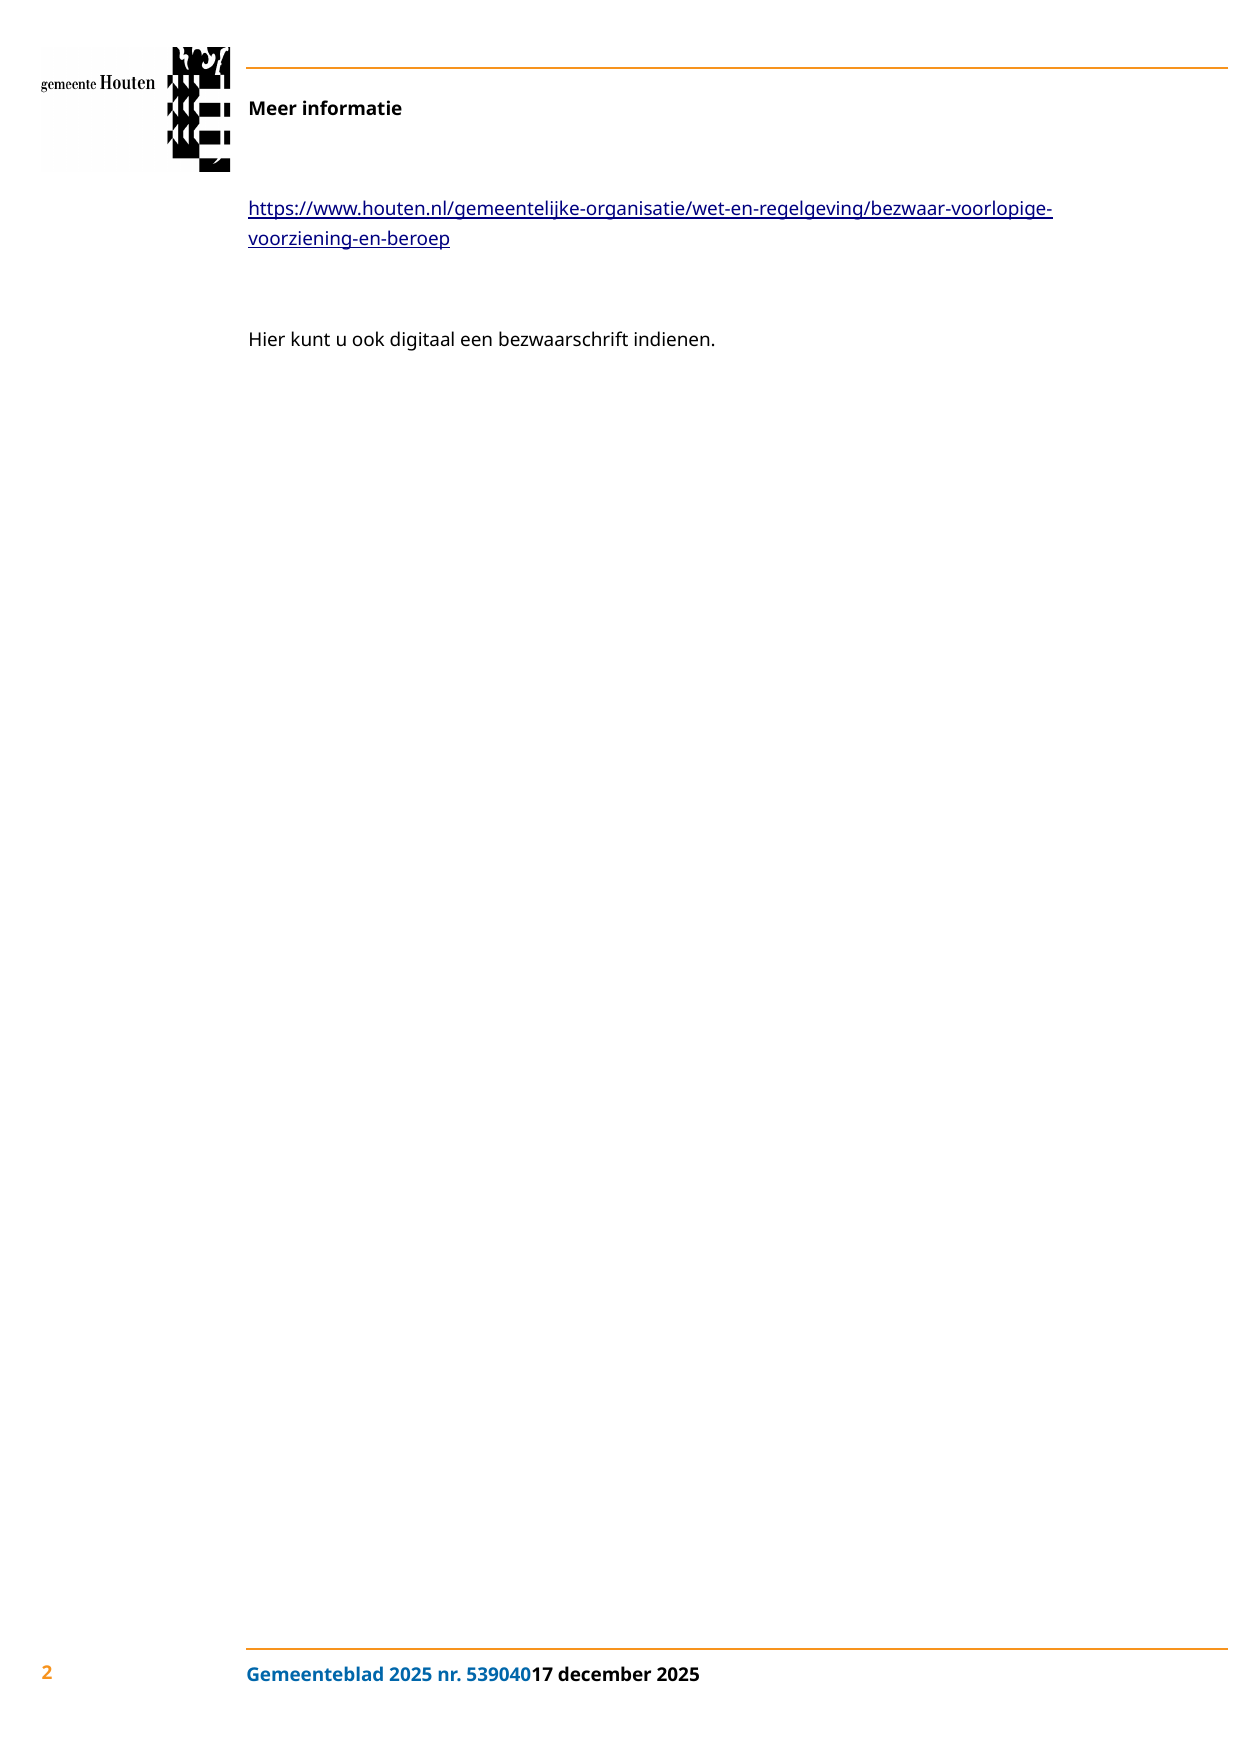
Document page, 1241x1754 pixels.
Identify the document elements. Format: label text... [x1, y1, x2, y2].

text https://www.houten.nl/gemeentelijke-organisatie/wet-en-regelgeving/bezwaar-voorlopige-voorziening-en-beroep [248, 196, 1152, 251]
text Hier kunt u ook digitaal een bezwaarschrift indienen. [248, 326, 1152, 352]
picture [41, 47, 231, 172]
text Meer informatie [248, 95, 1152, 121]
